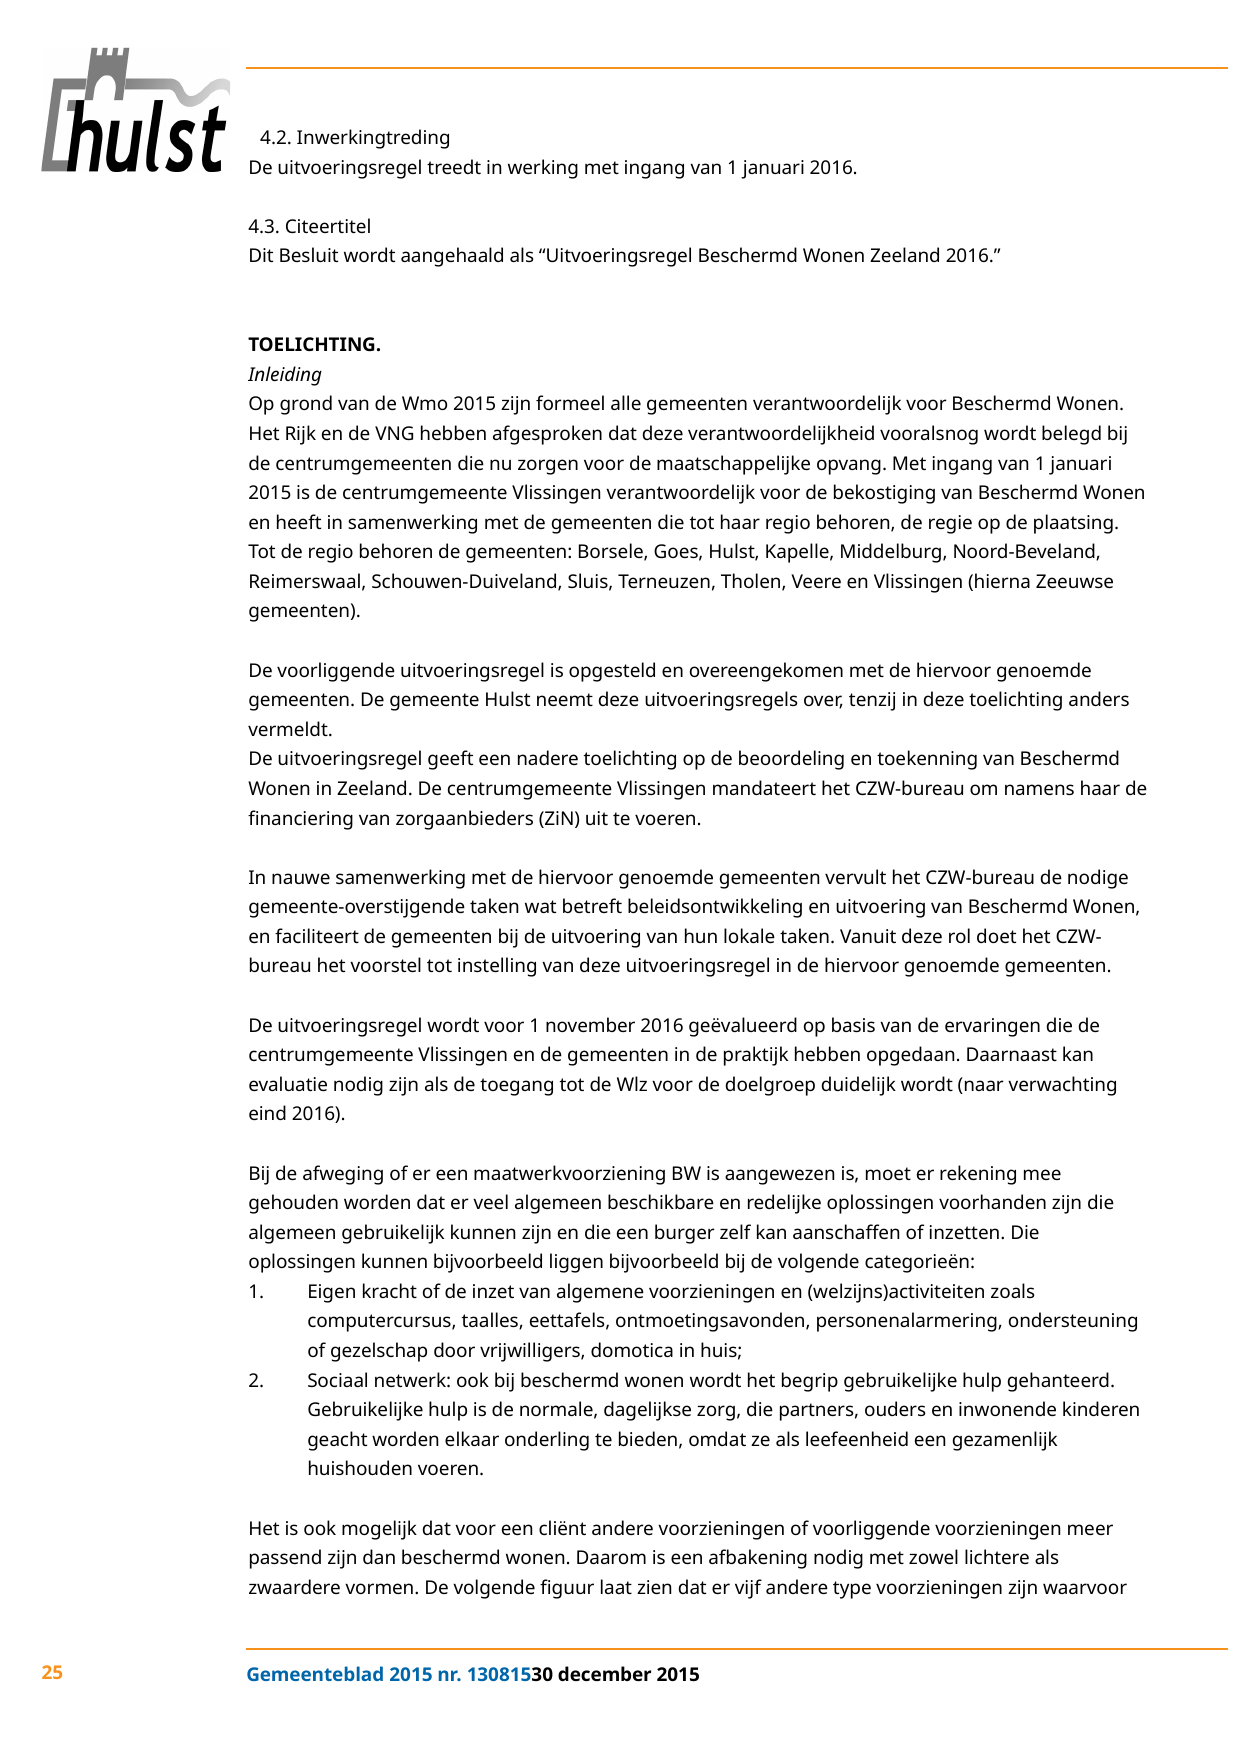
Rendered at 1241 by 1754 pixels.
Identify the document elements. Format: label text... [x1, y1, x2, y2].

text 4.3. Citeertitel [248, 213, 1152, 239]
text De uitvoeringsregel treedt in werking met ingang van 1 januari 2016. [248, 154, 1152, 180]
text TOELICHTING. [248, 331, 1152, 357]
text In nauwe samenwerking met de hiervoor genoemde gemeenten vervult het CZW-bureau de nodige gemeente-overstijgende taken wat betreft beleidsontwikkeling en uitvoering van Beschermd Wonen, en faciliteert de gemeenten bij de uitvoering van hun lokale taken. Vanuit deze rol doet het CZW-bureau het voorstel tot instelling van deze uitvoeringsregel in de hiervoor genoemde gemeenten. [248, 864, 1152, 978]
list Sociaal netwerk: ook bij beschermd wonen wordt het begrip gebruikelijke hulp gehanteerd. Gebruikelijke hulp is de normale, dagelijkse zorg, die partners, ouders en inwonende kinderen geacht worden elkaar onderling te bieden, omdat ze als leefeenheid een gezamenlijk huishouden voeren. [248, 1367, 1152, 1481]
text Het is ook mogelijk dat voor een cliënt andere voorzieningen of voorliggende voorzieningen meer passend zijn dan beschermd wonen. Daarom is een afbakening nodig met zowel lichtere als zwaardere vormen. De volgende figuur laat zien dat er vijf andere type voorzieningen zijn waarvoor [248, 1515, 1152, 1600]
text Bij de afweging of er een maatwerkvoorziening BW is aangewezen is, moet er rekening mee gehouden worden dat er veel algemeen beschikbare en redelijke oplossingen voorhanden zijn die algemeen gebruikelijk kunnen zijn en die een burger zelf kan aanschaffen of inzetten. Die oplossingen kunnen bijvoorbeeld liggen bijvoorbeeld bij de volgende categorieën: [248, 1160, 1152, 1274]
text Inleiding [248, 361, 1152, 387]
text De uitvoeringsregel geeft een nadere toelichting op de beoordeling en toekenning van Beschermd Wonen in Zeeland. De centrumgemeente Vlissingen mandateert het CZW-bureau om namens haar de financiering van zorgaanbieders (ZiN) uit te voeren. [248, 746, 1152, 831]
text 4.2. Inwerkingtreding [248, 124, 1152, 150]
text De voorliggende uitvoeringsregel is opgesteld en overeengekomen met de hiervoor genoemde gemeenten. De gemeente Hulst neemt deze uitvoeringsregels over, tenzij in deze toelichting anders vermeldt. [248, 657, 1152, 742]
text De uitvoeringsregel wordt voor 1 november 2016 geëvalueerd op basis van de ervaringen die de centrumgemeente Vlissingen en de gemeenten in de praktijk hebben opgedaan. Daarnaast kan evaluatie nodig zijn als de toegang tot de Wlz voor de doelgroep duidelijk wordt (naar verwachting eind 2016). [248, 1012, 1152, 1126]
text Op grond van de Wmo 2015 zijn formeel alle gemeenten verantwoordelijk voor Beschermd Wonen. Het Rijk en de VNG hebben afgesproken dat deze verantwoordelijkheid vooralsnog wordt belegd bij de centrumgemeenten die nu zorgen voor de maatschappelijke opvang. Met ingang van 1 januari 2015 is de centrumgemeente Vlissingen verantwoordelijk voor de bekostiging van Beschermd Wonen en heeft in samenwerking met de gemeenten die tot haar regio behoren, de regie op de plaatsing. Tot de regio behoren de gemeenten: Borsele, Goes, Hulst, Kapelle, Middelburg, Noord-Beveland, Reimerswaal, Schouwen-Duiveland, Sluis, Terneuzen, Tholen, Veere en Vlissingen (hierna Zeeuwse gemeenten). [248, 391, 1152, 623]
text Dit Besluit wordt aangehaald als “Uitvoeringsregel Beschermd Wonen Zeeland 2016.” [248, 243, 1152, 268]
list Eigen kracht of de inzet van algemene voorzieningen en (welzijns)activiteiten zoals computercursus, taalles, eettafels, ontmoetingsavonden, personenalarmering, ondersteuning of gezelschap door vrijwilligers, domotica in huis; [248, 1278, 1152, 1363]
picture [41, 47, 231, 172]
